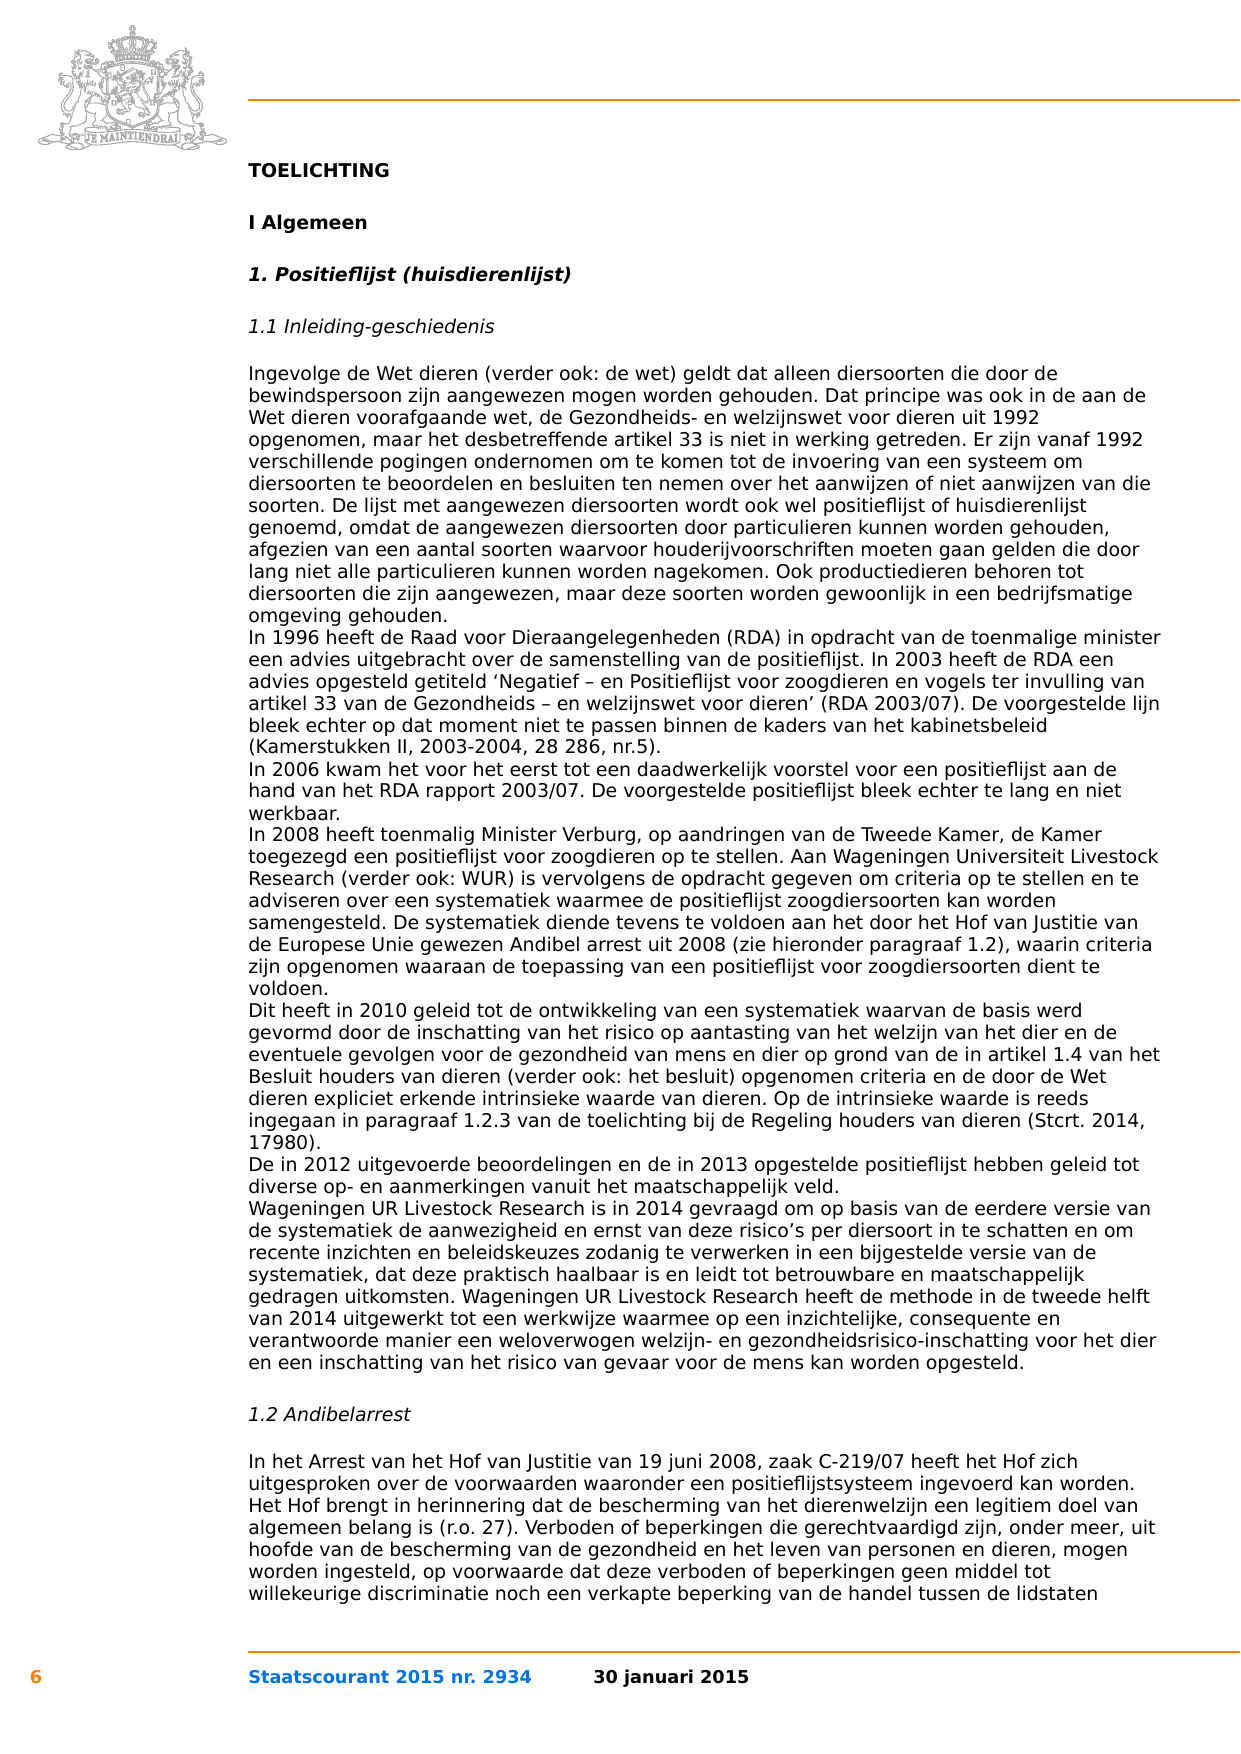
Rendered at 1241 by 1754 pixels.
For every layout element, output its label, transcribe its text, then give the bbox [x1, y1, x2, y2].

subtitle I Algemeen [248, 212, 1163, 234]
text Wageningen UR Livestock Research is in 2014 gevraagd om op basis van de eerdere versie van de systematiek de aanwezigheid en ernst van deze risico’s per diersoort in te schatten en om recente inzichten en beleidskeuzes zodanig te verwerken in een bijgestelde versie van de systematiek, dat deze praktisch haalbaar is en leidt tot betrouwbare en maatschappelijk gedragen uitkomsten. Wageningen UR Livestock Research heeft de methode in de tweede helft van 2014 uitgewerkt tot een werkwijze waarmee op een inzichtelijke, consequente en verantwoorde manier een weloverwogen welzijn- en gezondheidsrisico-inschatting voor het dier en een inschatting van het risico van gevaar voor de mens kan worden opgesteld. [248, 1198, 1163, 1374]
text In 1996 heeft de Raad voor Dieraangelegenheden (RDA) in opdracht van de toenmalige minister een advies uitgebracht over de samenstelling van de positieflijst. In 2003 heeft de RDA een advies opgesteld getiteld ‘Negatief – en Positieflijst voor zoogdieren en vogels ter invulling van artikel 33 van de Gezondheids – en welzijnswet voor dieren’ (RDA 2003/07). De voorgestelde lijn bleek echter op dat moment niet te passen binnen de kaders van het kabinetsbeleid (Kamerstukken II, 2003-2004, 28 286, nr.5). [248, 627, 1163, 758]
text Dit heeft in 2010 geleid tot de ontwikkeling van een systematiek waarvan de basis werd gevormd door de inschatting van het risico op aantasting van het welzijn van het dier en de eventuele gevolgen voor de gezondheid van mens en dier op grond van de in artikel 1.4 van het Besluit houders van dieren (verder ook: het besluit) opgenomen criteria en de door de Wet dieren expliciet erkende intrinsieke waarde van dieren. Op de intrinsieke waarde is reeds ingegaan in paragraaf 1.2.3 van de toelichting bij de Regeling houders van dieren (Stcrt. 2014, 17980). [248, 1000, 1163, 1154]
text De in 2012 uitgevoerde beoordelingen en de in 2013 opgestelde positieflijst hebben geleid tot diverse op- en aanmerkingen vanuit het maatschappelijk veld. [248, 1154, 1163, 1198]
subtitle TOELICHTING [248, 160, 1163, 182]
text In 2006 kwam het voor het eerst tot een daadwerkelijk voorstel voor een positieflijst aan de hand van het RDA rapport 2003/07. De voorgestelde positieflijst bleek echter te lang en niet werkbaar. [248, 758, 1163, 824]
text In het Arrest van het Hof van Justitie van 19 juni 2008, zaak C-219/07 heeft het Hof zich uitgesproken over de voorwaarden waaronder een positieflijstsysteem ingevoerd kan worden. Het Hof brengt in herinnering dat de bescherming van het dierenwelzijn een legitiem doel van algemeen belang is (r.o. 27). Verboden of beperkingen die gerechtvaardigd zijn, onder meer, uit hoofde van de bescherming van de gezondheid en het leven van personen en dieren, mogen worden ingesteld, op voorwaarde dat deze verboden of beperkingen geen middel tot willekeurige discriminatie noch een verkapte beperking van de handel tussen de lidstaten [248, 1451, 1163, 1605]
subtitle 1. Positieflijst (huisdierenlijst) [248, 264, 1163, 286]
text Ingevolge de Wet dieren (verder ook: de wet) geldt dat alleen diersoorten die door de bewindspersoon zijn aangewezen mogen worden gehouden. Dat principe was ook in de aan de Wet dieren voorafgaande wet, de Gezondheids- en welzijnswet voor dieren uit 1992 opgenomen, maar het desbetreffende artikel 33 is niet in werking getreden. Er zijn vanaf 1992 verschillende pogingen ondernomen om te komen tot de invoering van een systeem om diersoorten te beoordelen en besluiten ten nemen over het aanwijzen of niet aanwijzen van die soorten. De lijst met aangewezen diersoorten wordt ook wel positieflijst of huisdierenlijst genoemd, omdat de aangewezen diersoorten door particulieren kunnen worden gehouden, afgezien van een aantal soorten waarvoor houderijvoorschriften moeten gaan gelden die door lang niet alle particulieren kunnen worden nagekomen. Ook productiedieren behoren tot diersoorten die zijn aangewezen, maar deze soorten worden gewoonlijk in een bedrijfsmatige omgeving gehouden. [248, 363, 1163, 627]
picture [38, 25, 227, 150]
text In 2008 heeft toenmalig Minister Verburg, op aandringen van de Tweede Kamer, de Kamer toegezegd een positieflijst voor zoogdieren op te stellen. Aan Wageningen Universiteit Livestock Research (verder ook: WUR) is vervolgens de opdracht gegeven om criteria op te stellen en te adviseren over een systematiek waarmee de positieflijst zoogdiersoorten kan worden samengesteld. De systematiek diende tevens te voldoen aan het door het Hof van Justitie van de Europese Unie gewezen Andibel arrest uit 2008 (zie hieronder paragraaf 1.2), waarin criteria zijn opgenomen waaraan de toepassing van een positieflijst voor zoogdiersoorten dient te voldoen. [248, 824, 1163, 1000]
subtitle 1.1 Inleiding-geschiedenis [248, 316, 1163, 338]
subtitle 1.2 Andibelarrest [248, 1404, 1163, 1426]
